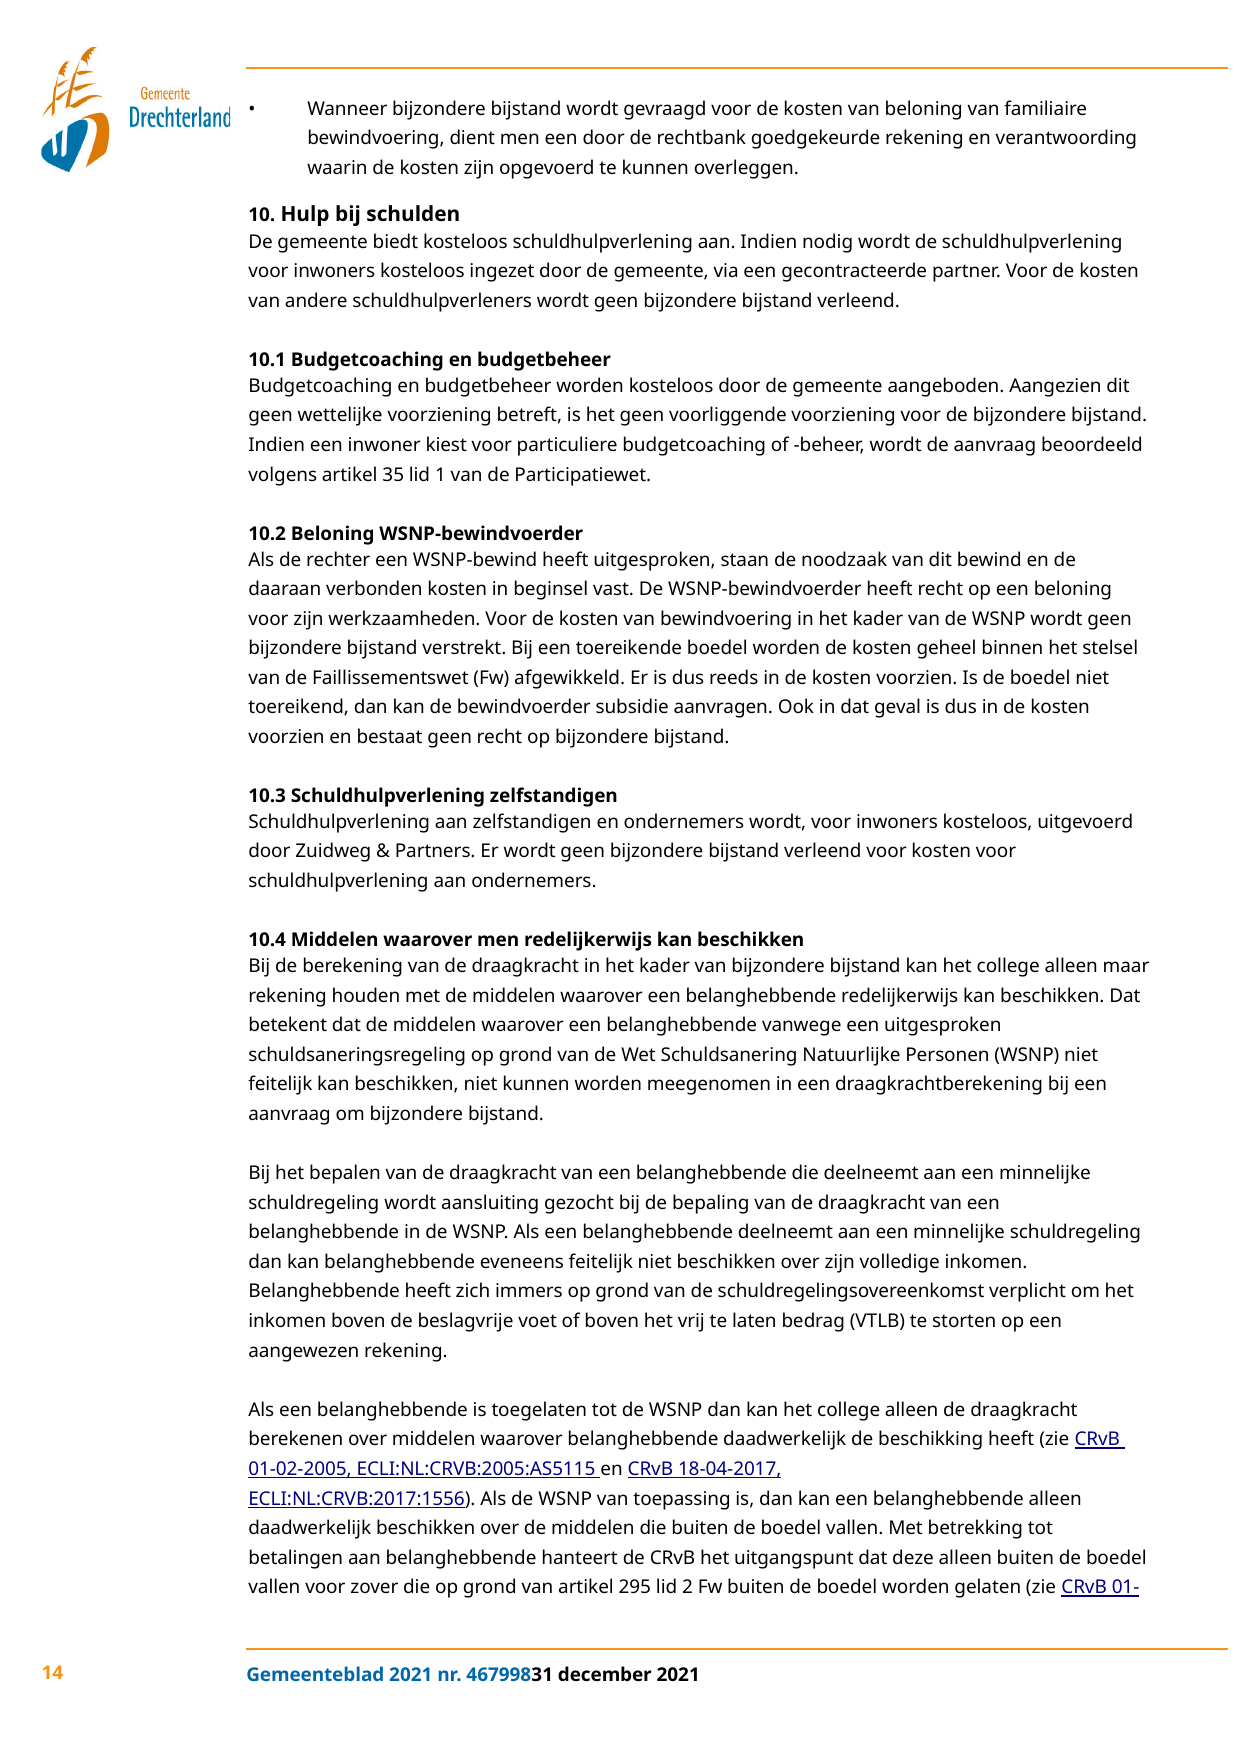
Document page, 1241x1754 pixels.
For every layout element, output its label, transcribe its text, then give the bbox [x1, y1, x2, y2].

text De gemeente biedt kosteloos schuldhulpverlening aan. Indien nodig wordt de schuldhulpverlening voor inwoners kosteloos ingezet door de gemeente, via een gecontracteerde partner. Voor de kosten van andere schuldhulpverleners wordt geen bijzondere bijstand verleend. [248, 228, 1152, 313]
picture [226, 115, 231, 124]
text 10.3 Schuldhulpverlening zelfstandigen [248, 782, 1152, 808]
list Wanneer bijzondere bijstand wordt gevraagd voor de kosten van beloning van familiaire bewindvoering, dient men een door de rechtbank goedgekeurde rekening en verantwoording waarin de kosten zijn opgevoerd te kunnen overleggen. [248, 95, 1152, 180]
text 10.2 Beloning WSNP-bewindvoerder [248, 520, 1152, 546]
text Budgetcoaching en budgetbeheer worden kosteloos door de gemeente aangeboden. Aangezien dit geen wettelijke voorziening betreft, is het geen voorliggende voorziening voor de bijzondere bijstand. Indien een inwoner kiest voor particuliere budgetcoaching of -beheer, wordt de aanvraag beoordeeld volgens artikel 35 lid 1 van de Participatiewet. [248, 372, 1152, 487]
text ECLI:NL:CRVB:2017:1556). Als de WSNP van toepassing is, dan kan een belanghebbende alleen daadwerkelijk beschikken over de middelen die buiten de boedel vallen. Met betrekking tot betalingen aan belanghebbende hanteert de CRvB het uitgangspunt dat deze alleen buiten de boedel vallen voor zover die op grond van artikel 295 lid 2 Fw buiten de boedel worden gelaten (zie CRvB 01- [248, 1485, 1152, 1599]
text Bij het bepalen van de draagkracht van een belanghebbende die deelneemt aan een minnelijke schuldregeling wordt aansluiting gezocht bij de bepaling van de draagkracht van een belanghebbende in de WSNP. Als een belanghebbende deelneemt aan een minnelijke schuldregeling dan kan belanghebbende eveneens feitelijk niet beschikken over zijn volledige inkomen. Belanghebbende heeft zich immers op grond van de schuldregelingsovereenkomst verplicht om het inkomen boven de beslagvrije voet of boven het vrij te laten bedrag (VTLB) te storten op een aangewezen rekening. [248, 1159, 1152, 1362]
text Bij de berekening van de draagkracht in het kader van bijzondere bijstand kan het college alleen maar rekening houden met de middelen waarover een belanghebbende redelijkerwijs kan beschikken. Dat betekent dat de middelen waarover een belanghebbende vanwege een uitgesproken schuldsaneringsregeling op grond van de Wet Schuldsanering Natuurlijke Personen (WSNP) niet feitelijk kan beschikken, niet kunnen worden meegenomen in een draagkrachtberekening bij een aanvraag om bijzondere bijstand. [248, 952, 1152, 1126]
picture [41, 47, 231, 172]
text 10. Hulp bij schulden [248, 199, 1152, 228]
text Als de rechter een WSNP-bewind heeft uitgesproken, staan de noodzaak van dit bewind en de daaraan verbonden kosten in beginsel vast. De WSNP-bewindvoerder heeft recht op een beloning voor zijn werkzaamheden. Voor de kosten van bewindvoering in het kader van de WSNP wordt geen bijzondere bijstand verstrekt. Bij een toereikende boedel worden de kosten geheel binnen het stelsel van de Faillissementswet (Fw) afgewikkeld. Er is dus reeds in de kosten voorzien. Is de boedel niet toereikend, dan kan de bewindvoerder subsidie aanvragen. Ook in dat geval is dus in de kosten voorzien en bestaat geen recht op bijzondere bijstand. [248, 546, 1152, 749]
text Schuldhulpverlening aan zelfstandigen en ondernemers wordt, voor inwoners kosteloos, uitgevoerd door Zuidweg & Partners. Er wordt geen bijzondere bijstand verleend voor kosten voor schuldhulpverlening aan ondernemers. [248, 808, 1152, 893]
text 10.1 Budgetcoaching en budgetbeheer [248, 346, 1152, 372]
text 10.4 Middelen waarover men redelijkerwijs kan beschikken [248, 926, 1152, 952]
text Als een belanghebbende is toegelaten tot de WSNP dan kan het college alleen de draagkracht berekenen over middelen waarover belanghebbende daadwerkelijk de beschikking heeft (zie CRvB 01-02-2005, ECLI:NL:CRVB:2005:AS5115 en CRvB 18-04-2017, [248, 1396, 1152, 1481]
picture [41, 158, 64, 172]
